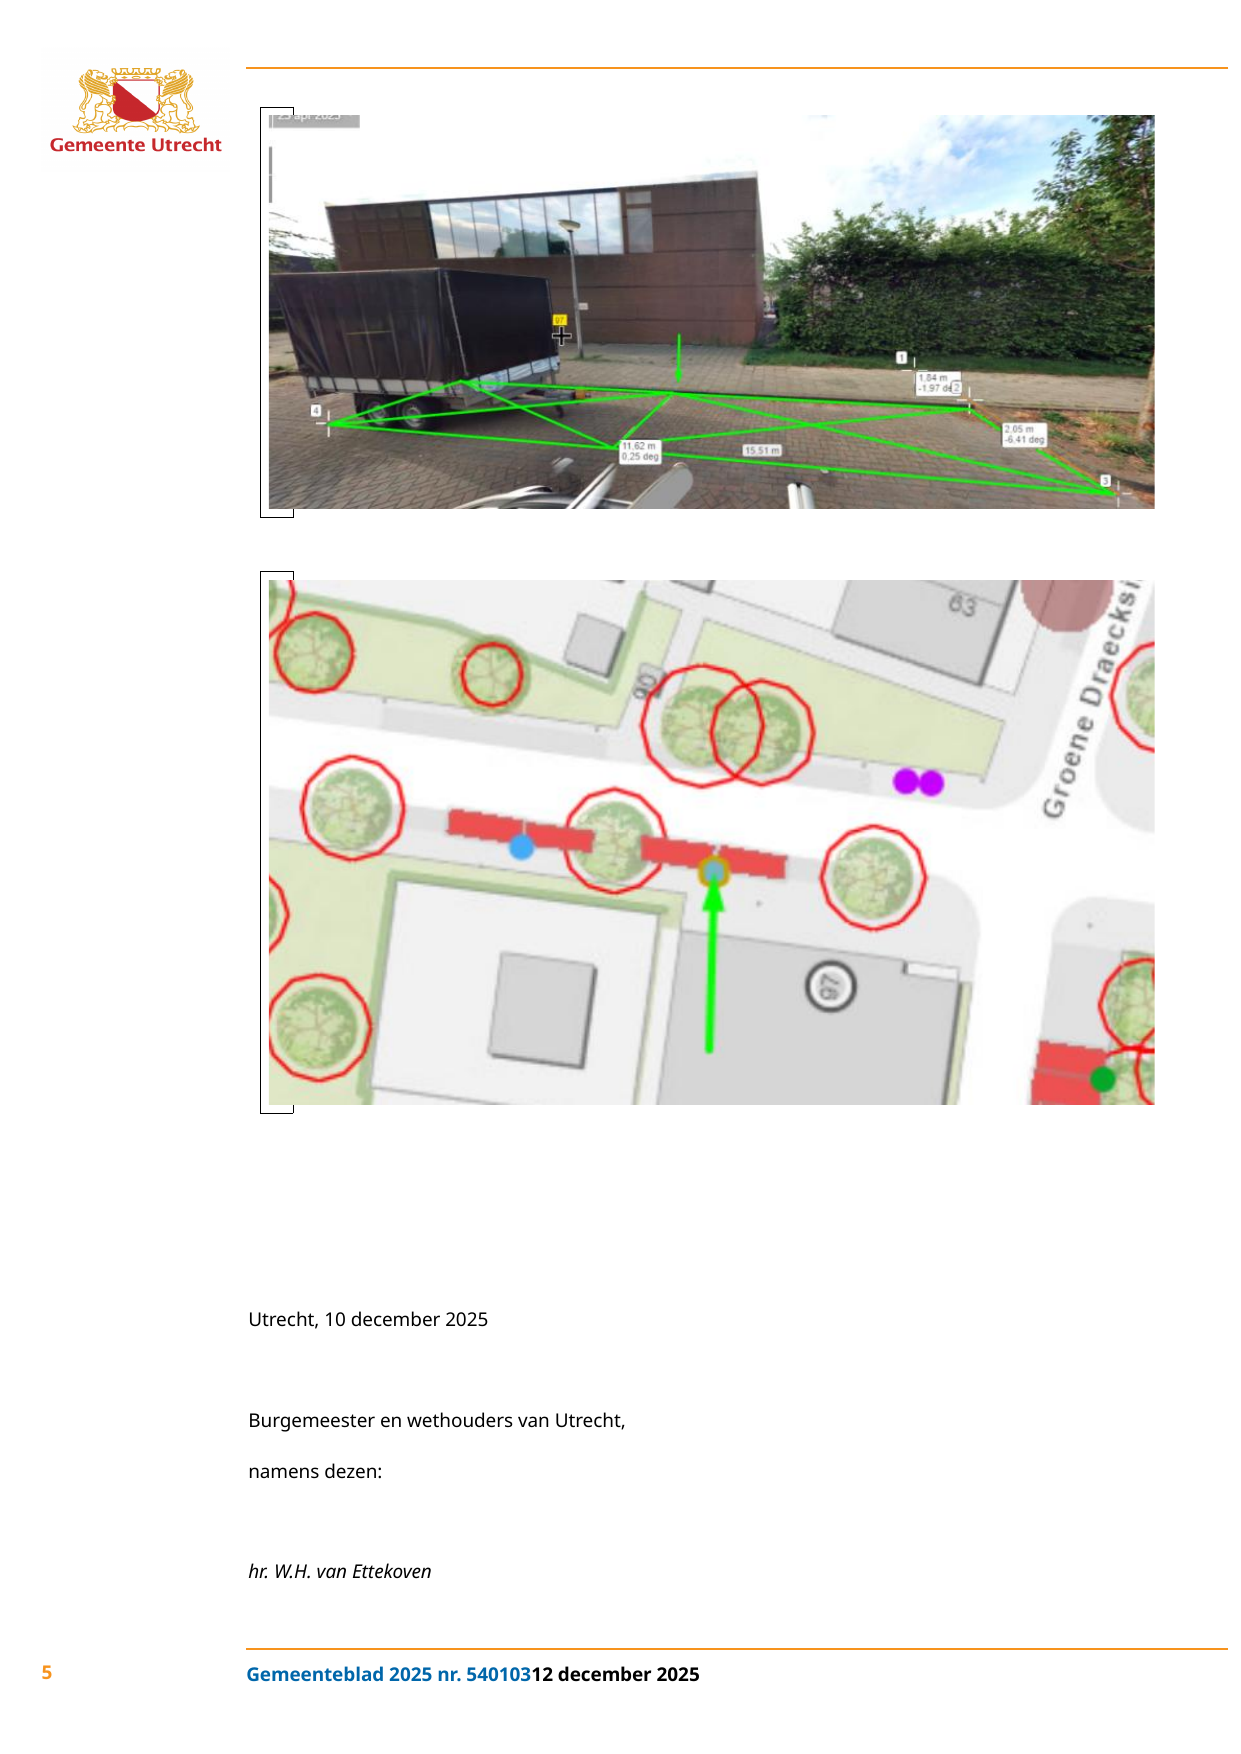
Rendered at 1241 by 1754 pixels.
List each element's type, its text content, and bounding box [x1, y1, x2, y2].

picture [41, 47, 231, 172]
text hr. W.H. van Ettekoven [248, 1559, 1152, 1584]
text namens dezen: [248, 1458, 1152, 1483]
picture [268, 115, 1155, 509]
text Burgemeester en wethouders van Utrecht, [248, 1407, 1152, 1433]
picture [268, 580, 1155, 1105]
text Utrecht, 10 december 2025 [248, 1307, 1152, 1332]
